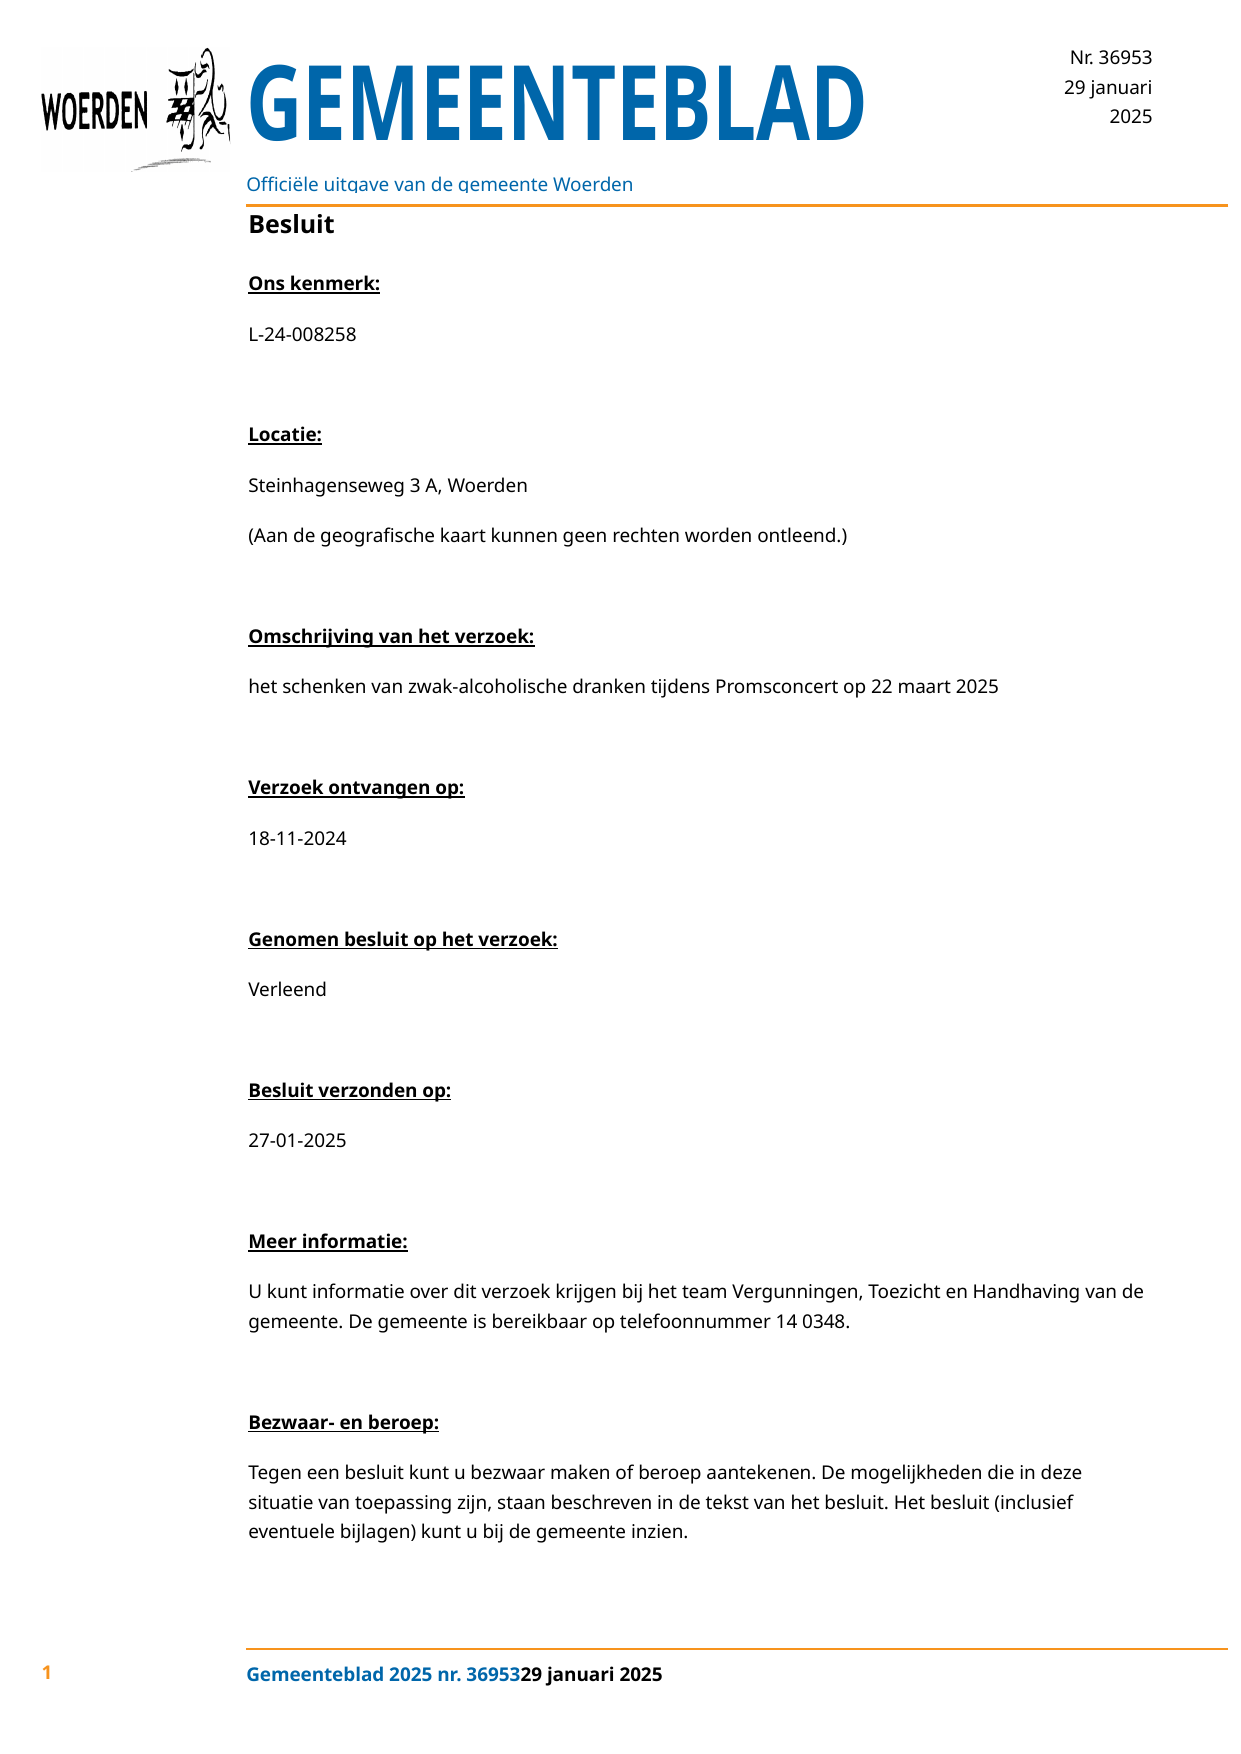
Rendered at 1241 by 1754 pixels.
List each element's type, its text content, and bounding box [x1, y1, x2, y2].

text Bezwaar- en beroep: [248, 1409, 1152, 1435]
text Meer informatie: [248, 1228, 1152, 1254]
text L-24-008258 [248, 321, 1152, 346]
text 27-01-2025 [248, 1127, 1152, 1153]
text Genomen besluit op het verzoek: [248, 926, 1152, 951]
text Tegen een besluit kunt u bezwaar maken of beroep aantekenen. De mogelijkheden die in deze situatie van toepassing zijn, staan beschreven in de tekst van het besluit. Het besluit (inclusief eventuele bijlagen) kunt u bij de gemeente inzien. [248, 1459, 1152, 1544]
text Omschrijving van het verzoek: [248, 623, 1152, 649]
text Besluit verzonden op: [248, 1077, 1152, 1103]
text 18-11-2024 [248, 825, 1152, 851]
text Steinhagenseweg 3 A, Woerden [248, 472, 1152, 498]
text Locatie: [248, 422, 1152, 447]
text Verleend [248, 976, 1152, 1002]
text Verzoek ontvangen op: [248, 774, 1152, 800]
text (Aan de geografische kaart kunnen geen rechten worden ontleend.) [248, 522, 1152, 548]
text het schenken van zwak-alcoholische dranken tijdens Promsconcert op 22 maart 2025 [248, 674, 1152, 699]
text Ons kenmerk: [248, 270, 1152, 296]
picture [41, 47, 231, 172]
text Besluit [248, 207, 1152, 241]
text U kunt informatie over dit verzoek krijgen bij het team Vergunningen, Toezicht en Handhaving van de gemeente. De gemeente is bereikbaar op telefoonnummer 14 0348. [248, 1279, 1152, 1334]
